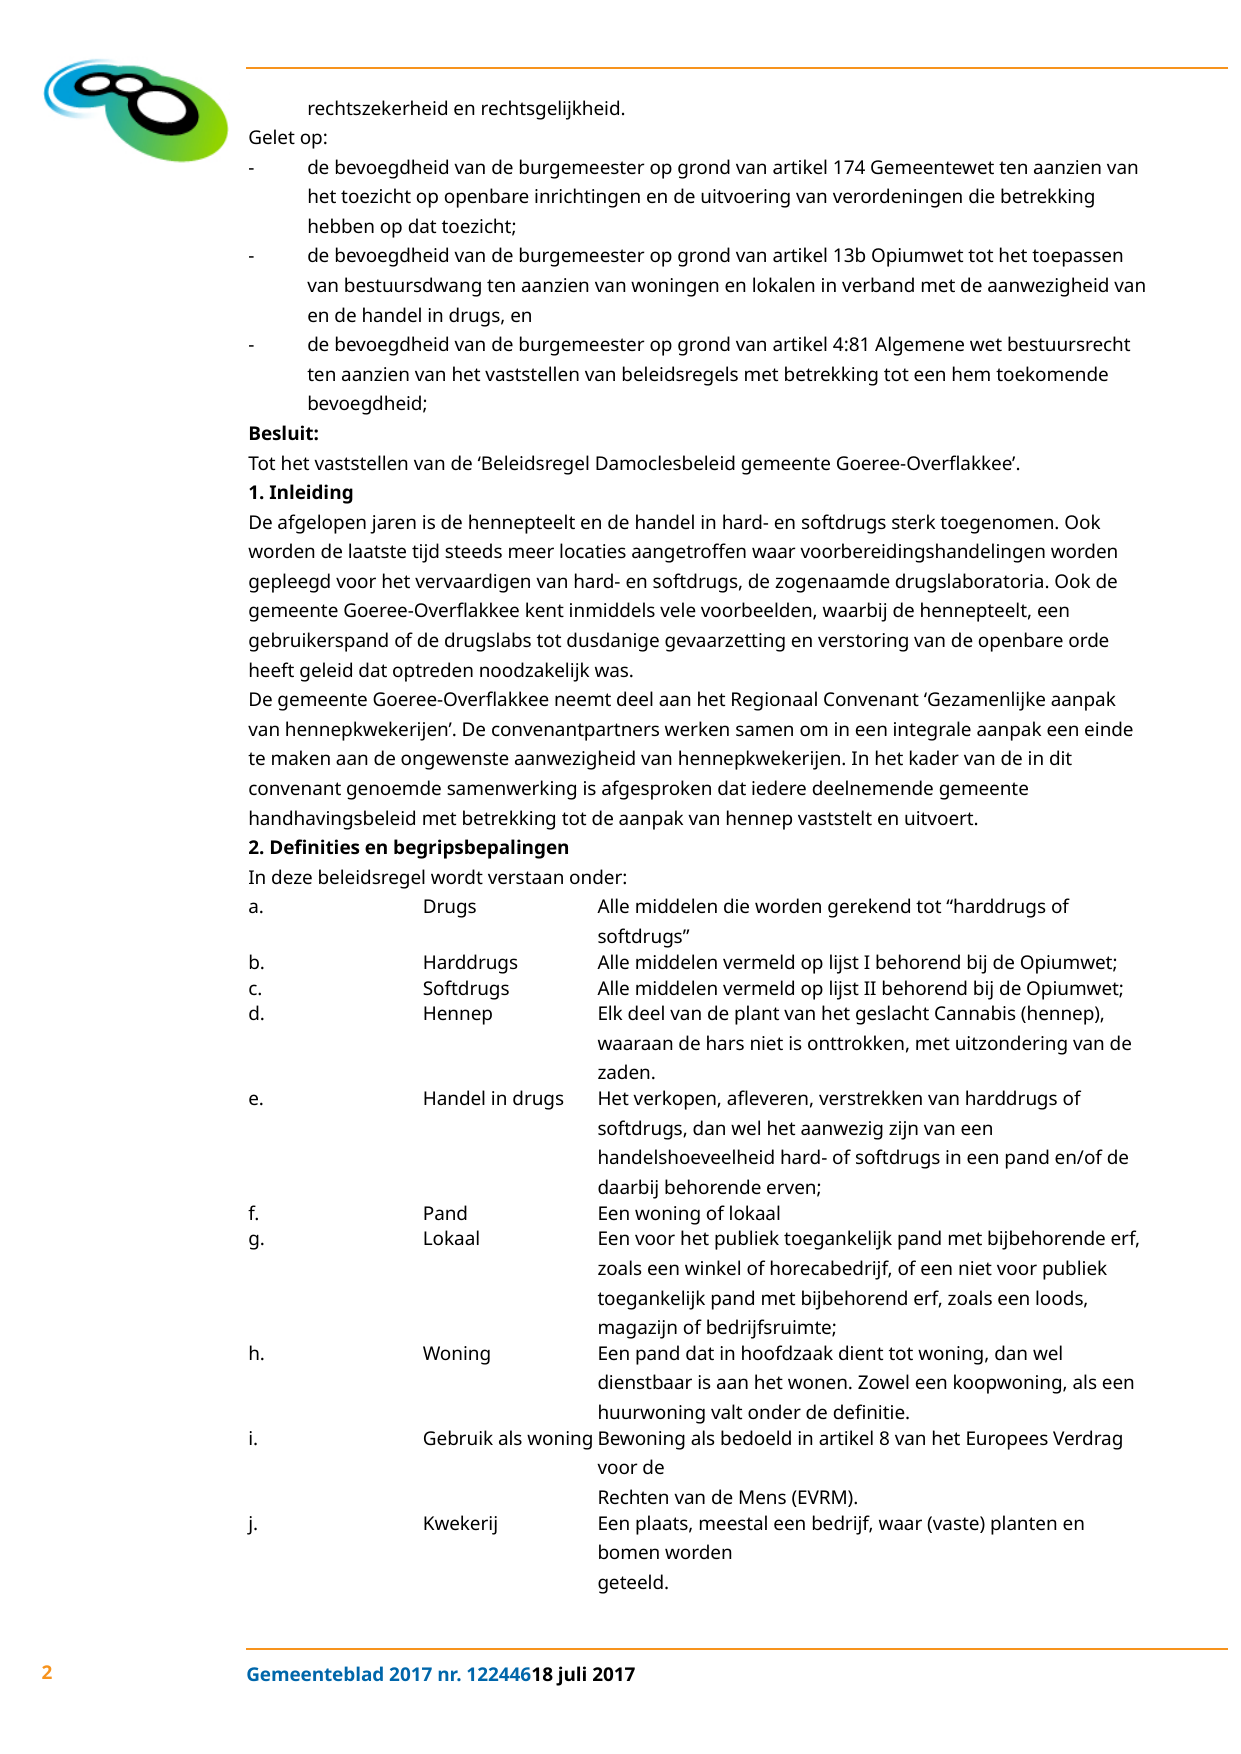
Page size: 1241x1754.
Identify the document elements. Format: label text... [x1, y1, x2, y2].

table_cell Kwekerij [423, 1510, 597, 1595]
text Besluit: [248, 420, 1152, 446]
table_header Drugs [423, 894, 597, 949]
text Gelet op: [248, 124, 1152, 150]
text In deze beleidsregel wordt verstaan onder: [248, 864, 1152, 890]
table_cell Handel in drugs [423, 1085, 597, 1200]
table_cell Een plaats, meestal een bedrijf, waar (vaste) planten en bomen worden geteeld. [597, 1510, 1152, 1595]
table_cell Een voor het publiek toegankelijk pand met bijbehorende erf, zoals een winkel of horecabedrijf, of een niet voor publiek toegankelijk pand met bijbehorend erf, zoals een loods, magazijn of bedrijfsruimte; [597, 1226, 1152, 1340]
table_cell Alle middelen vermeld op lijst I behorend bij de Opiumwet; [597, 949, 1152, 975]
table_cell Hennep [423, 1000, 597, 1085]
table_cell h. [248, 1340, 423, 1425]
table_header a. [248, 894, 423, 949]
table_cell Harddrugs [423, 949, 597, 975]
table_cell Bewoning als bedoeld in artikel 8 van het Europees Verdrag voor de Rechten van de Mens (EVRM). [597, 1425, 1152, 1510]
text De afgelopen jaren is de hennepteelt en de handel in hard- en softdrugs sterk toegenomen. Ook worden de laatste tijd steeds meer locaties aangetroffen waar voorbereidingshandelingen worden gepleegd voor het vervaardigen van hard- en softdrugs, de zogenaamde drugslaboratoria. Ook de gemeente Goeree-Overflakkee kent inmiddels vele voorbeelden, waarbij de hennepteelt, een gebruikerspand of de drugslabs tot dusdanige gevaarzetting en verstoring van de openbare orde heeft geleid dat optreden noodzakelijk was. [248, 509, 1152, 683]
table_cell Alle middelen vermeld op lijst II behorend bij de Opiumwet; [597, 975, 1152, 1000]
table_cell Een woning of lokaal [597, 1200, 1152, 1226]
text 2. Definities en begripsbepalingen [248, 834, 1152, 860]
table_cell g. [248, 1226, 423, 1340]
table_cell Gebruik als woning [423, 1425, 597, 1510]
table_cell d. [248, 1000, 423, 1085]
table_cell Een pand dat in hoofdzaak dient tot woning, dan wel dienstbaar is aan het wonen. Zowel een koopwoning, als een huurwoning valt onder de definitie. [597, 1340, 1152, 1425]
table_cell Woning [423, 1340, 597, 1425]
table_cell i. [248, 1425, 423, 1510]
table_cell f. [248, 1200, 423, 1226]
table_cell e. [248, 1085, 423, 1200]
table_cell Elk deel van de plant van het geslacht Cannabis (hennep), waaraan de hars niet is onttrokken, met uitzondering van de zaden. [597, 1000, 1152, 1085]
table_cell Het verkopen, afleveren, verstrekken van harddrugs of softdrugs, dan wel het aanwezig zijn van een handelshoeveelheid hard- of softdrugs in een pand en/of de daarbij behorende erven; [597, 1085, 1152, 1200]
text Tot het vaststellen van de ‘Beleidsregel Damoclesbeleid gemeente Goeree-Overflakkee’. [248, 450, 1152, 476]
list de bevoegdheid van de burgemeester op grond van artikel 13b Opiumwet tot het toepassen van bestuursdwang ten aanzien van woningen en lokalen in verband met de aanwezigheid van en de handel in drugs, en [248, 243, 1152, 328]
table_header Alle middelen die worden gerekend tot “harddrugs of softdrugs” [597, 894, 1152, 949]
table_cell b. [248, 949, 423, 975]
list de bevoegdheid van de burgemeester op grond van artikel 4:81 Algemene wet bestuursrecht ten aanzien van het vaststellen van beleidsregels met betrekking tot een hem toekomende bevoegdheid; [248, 331, 1152, 416]
text De gemeente Goeree-Overflakkee neemt deel aan het Regionaal Convenant ‘Gezamenlijke aanpak van hennepkwekerijen’. De convenantpartners werken samen om in een integrale aanpak een einde te maken aan de ongewenste aanwezigheid van hennepkwekerijen. In het kader van de in dit convenant genoemde samenwerking is afgesproken dat iedere deelnemende gemeente handhavingsbeleid met betrekking tot de aanpak van hennep vaststelt en uitvoert. [248, 686, 1152, 831]
table_cell j. [248, 1510, 423, 1595]
text 1. Inleiding [248, 479, 1152, 505]
table_cell Softdrugs [423, 975, 597, 1000]
list rechtszekerheid en rechtsgelijkheid. [248, 95, 1152, 121]
picture [41, 47, 231, 172]
list de bevoegdheid van de burgemeester op grond van artikel 174 Gemeentewet ten aanzien van het toezicht op openbare inrichtingen en de uitvoering van verordeningen die betrekking hebben op dat toezicht; [248, 154, 1152, 239]
table_cell c. [248, 975, 423, 1000]
table_cell Pand [423, 1200, 597, 1226]
table_cell Lokaal [423, 1226, 597, 1340]
